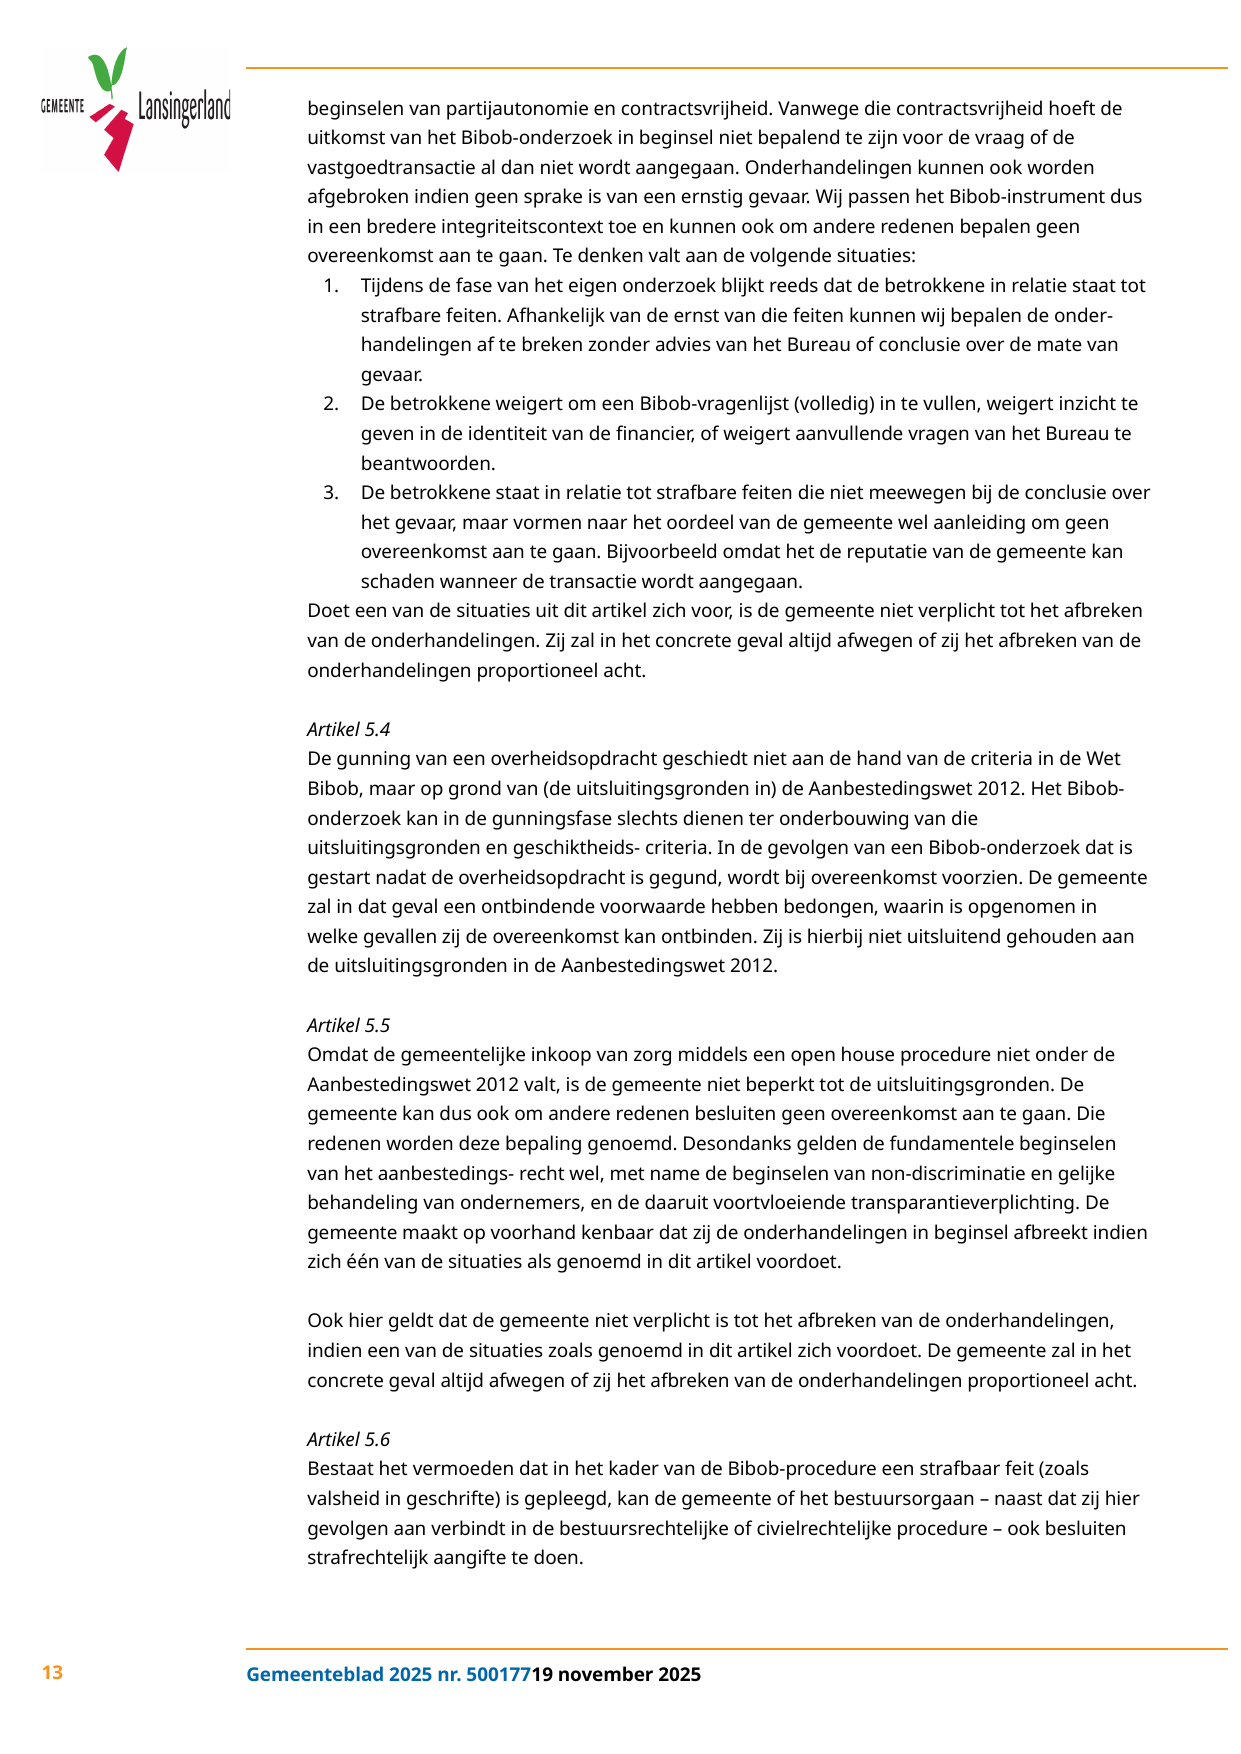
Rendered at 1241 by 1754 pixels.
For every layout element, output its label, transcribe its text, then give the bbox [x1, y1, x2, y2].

list De betrokkene weigert om een Bibob-vragenlijst (volledig) in te vullen, weigert inzicht te geven in de identiteit van de financier, of weigert aanvullende vragen van het Bureau te beantwoorden. [323, 391, 1152, 476]
picture [41, 47, 231, 172]
list Ook hier geldt dat de gemeente niet verplicht is tot het afbreken van de onderhandelingen, indien een van de situaties zoals genoemd in dit artikel zich voordoet. De gemeente zal in het concrete geval altijd afwegen of zij het afbreken van de onderhandelingen proportioneel acht. [248, 1308, 1152, 1393]
list Artikel 5.5 [248, 1012, 1152, 1038]
list Bestaat het vermoeden dat in het kader van de Bibob-procedure een strafbaar feit (zoals valsheid in geschrifte) is gepleegd, kan de gemeente of het bestuursorgaan – naast dat zij hier gevolgen aan verbindt in de bestuursrechtelijke of civielrechtelijke procedure – ook besluiten strafrechtelijk aangifte te doen. [248, 1456, 1152, 1570]
list Artikel 5.6 [248, 1426, 1152, 1452]
list Doet een van de situaties uit dit artikel zich voor, is de gemeente niet verplicht tot het afbreken van de onderhandelingen. Zij zal in het concrete geval altijd afwegen of zij het afbreken van de onderhandelingen proportioneel acht. [248, 598, 1152, 683]
list Omdat de gemeentelijke inkoop van zorg middels een open house procedure niet onder de Aanbestedingswet 2012 valt, is de gemeente niet beperkt tot de uitsluitingsgronden. De gemeente kan dus ook om andere redenen besluiten geen overeenkomst aan te gaan. Die redenen worden deze bepaling genoemd. Desondanks gelden de fundamentele beginselen van het aanbestedings- recht wel, met name de beginselen van non-discriminatie en gelijke behandeling van ondernemers, en de daaruit voortvloeiende transparantieverplichting. De gemeente maakt op voorhand kenbaar dat zij de onderhandelingen in beginsel afbreekt indien zich één van de situaties als genoemd in dit artikel voordoet. [248, 1041, 1152, 1274]
list beginselen van partijautonomie en contractsvrijheid. Vanwege die contractsvrijheid hoeft de uitkomst van het Bibob-onderzoek in beginsel niet bepalend te zijn voor de vraag of de vastgoedtransactie al dan niet wordt aangegaan. Onderhandelingen kunnen ook worden afgebroken indien geen sprake is van een ernstig gevaar. Wij passen het Bibob-instrument dus in een bredere integriteitscontext toe en kunnen ook om andere redenen bepalen geen overeenkomst aan te gaan. Te denken valt aan de volgende situaties: [248, 95, 1152, 268]
list Tijdens de fase van het eigen onderzoek blijkt reeds dat de betrokkene in relatie staat tot strafbare feiten. Afhankelijk van de ernst van die feiten kunnen wij bepalen de onder- handelingen af te breken zonder advies van het Bureau of conclusie over de mate van gevaar. [323, 272, 1152, 387]
list Artikel 5.4 [248, 716, 1152, 742]
list De gunning van een overheidsopdracht geschiedt niet aan de hand van de criteria in de Wet Bibob, maar op grond van (de uitsluitingsgronden in) de Aanbestedingswet 2012. Het Bibob-onderzoek kan in de gunningsfase slechts dienen ter onderbouwing van die uitsluitingsgronden en geschiktheids- criteria. In de gevolgen van een Bibob-onderzoek dat is gestart nadat de overheidsopdracht is gegund, wordt bij overeenkomst voorzien. De gemeente zal in dat geval een ontbindende voorwaarde hebben bedongen, waarin is opgenomen in welke gevallen zij de overeenkomst kan ontbinden. Zij is hierbij niet uitsluitend gehouden aan de uitsluitingsgronden in de Aanbestedingswet 2012. [248, 746, 1152, 978]
list De betrokkene staat in relatie tot strafbare feiten die niet meewegen bij de conclusie over het gevaar, maar vormen naar het oordeel van de gemeente wel aanleiding om geen overeenkomst aan te gaan. Bijvoorbeeld omdat het de reputatie van de gemeente kan schaden wanneer de transactie wordt aangegaan. [323, 479, 1152, 594]
